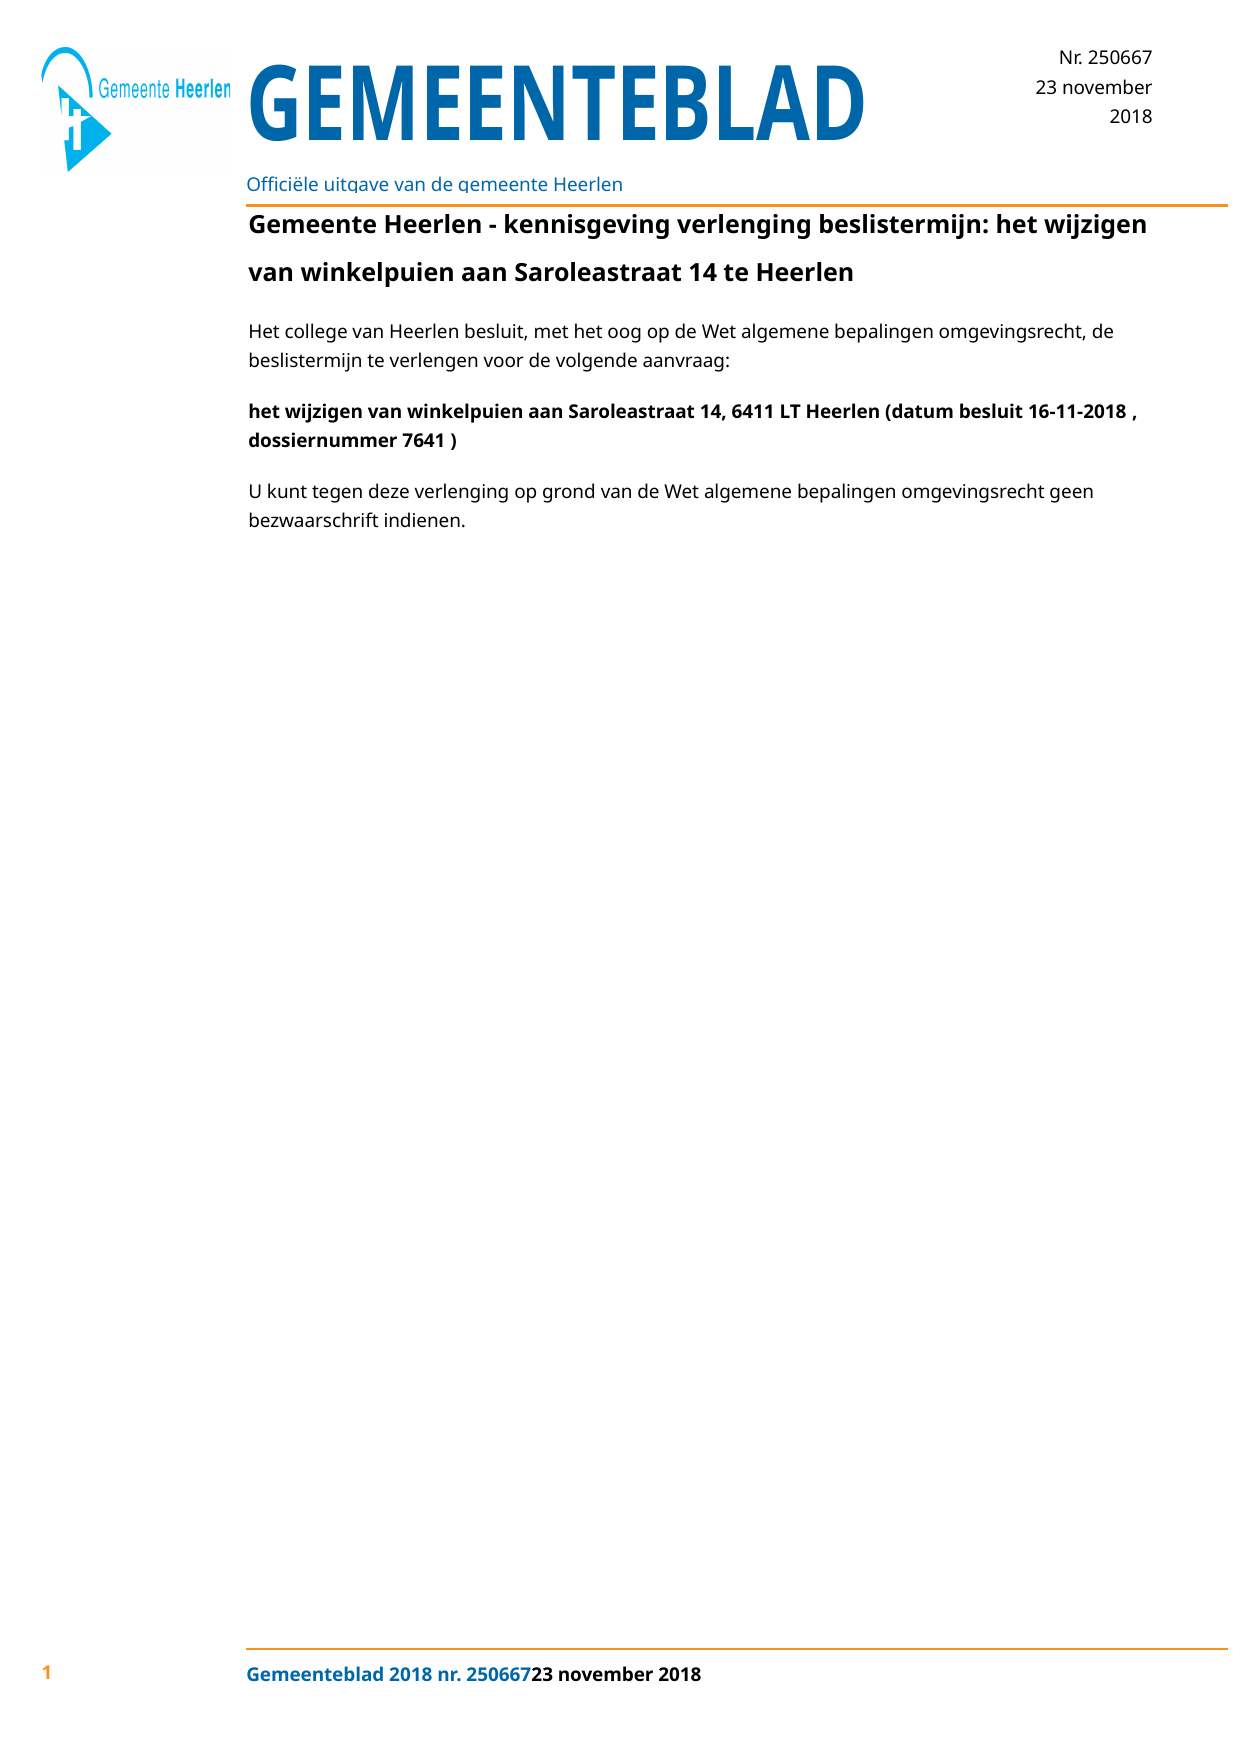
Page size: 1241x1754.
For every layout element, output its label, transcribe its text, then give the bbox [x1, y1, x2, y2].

text U kunt tegen deze verlenging op grond van de Wet algemene bepalingen omgevingsrecht geen bezwaarschrift indienen. [248, 478, 1152, 533]
text Gemeente Heerlen - kennisgeving verlenging beslistermijn: het wijzigen van winkelpuien aan Saroleastraat 14 te Heerlen [248, 207, 1152, 288]
picture [41, 47, 58, 70]
text Het college van Heerlen besluit, met het oog op de Wet algemene bepalingen omgevingsrecht, de beslistermijn te verlengen voor de volgende aanvraag: [248, 318, 1152, 373]
text het wijzigen van winkelpuien aan Saroleastraat 14, 6411 LT Heerlen (datum besluit 16-11-2018 , dossiernummer 7641 ) [248, 398, 1152, 453]
picture [41, 47, 231, 172]
